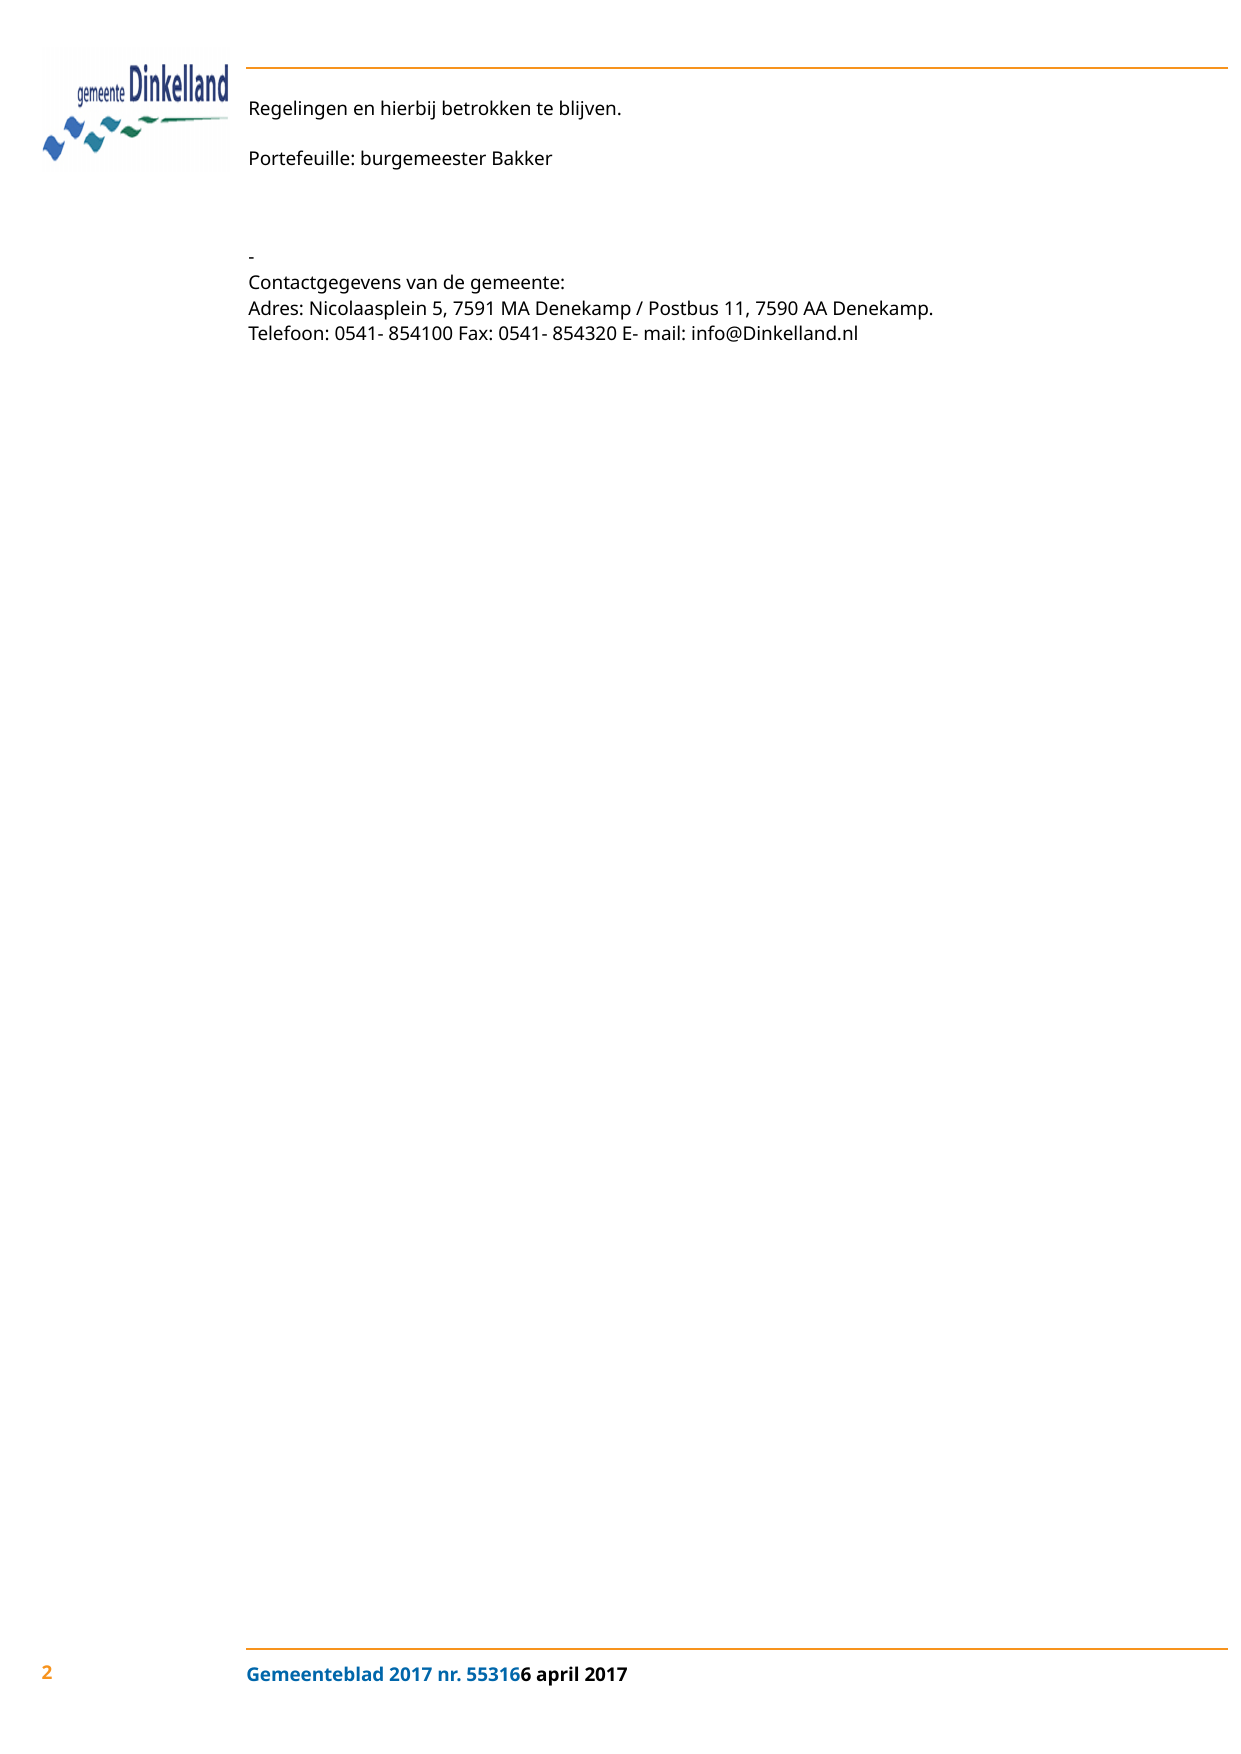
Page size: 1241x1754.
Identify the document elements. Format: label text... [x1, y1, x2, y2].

text Adres: Nicolaasplein 5, 7591 MA Denekamp / Postbus 11, 7590 AA Denekamp. [248, 295, 1152, 321]
picture [41, 47, 231, 172]
text Regelingen en hierbij betrokken te blijven. [248, 95, 1152, 121]
text Telefoon: 0541- 854100 Fax: 0541- 854320 E- mail: info@Dinkelland.nl [248, 321, 1152, 346]
text Portefeuille: burgemeester Bakker [248, 145, 1152, 171]
text - [248, 243, 1152, 269]
text Contactgegevens van de gemeente: [248, 269, 1152, 295]
